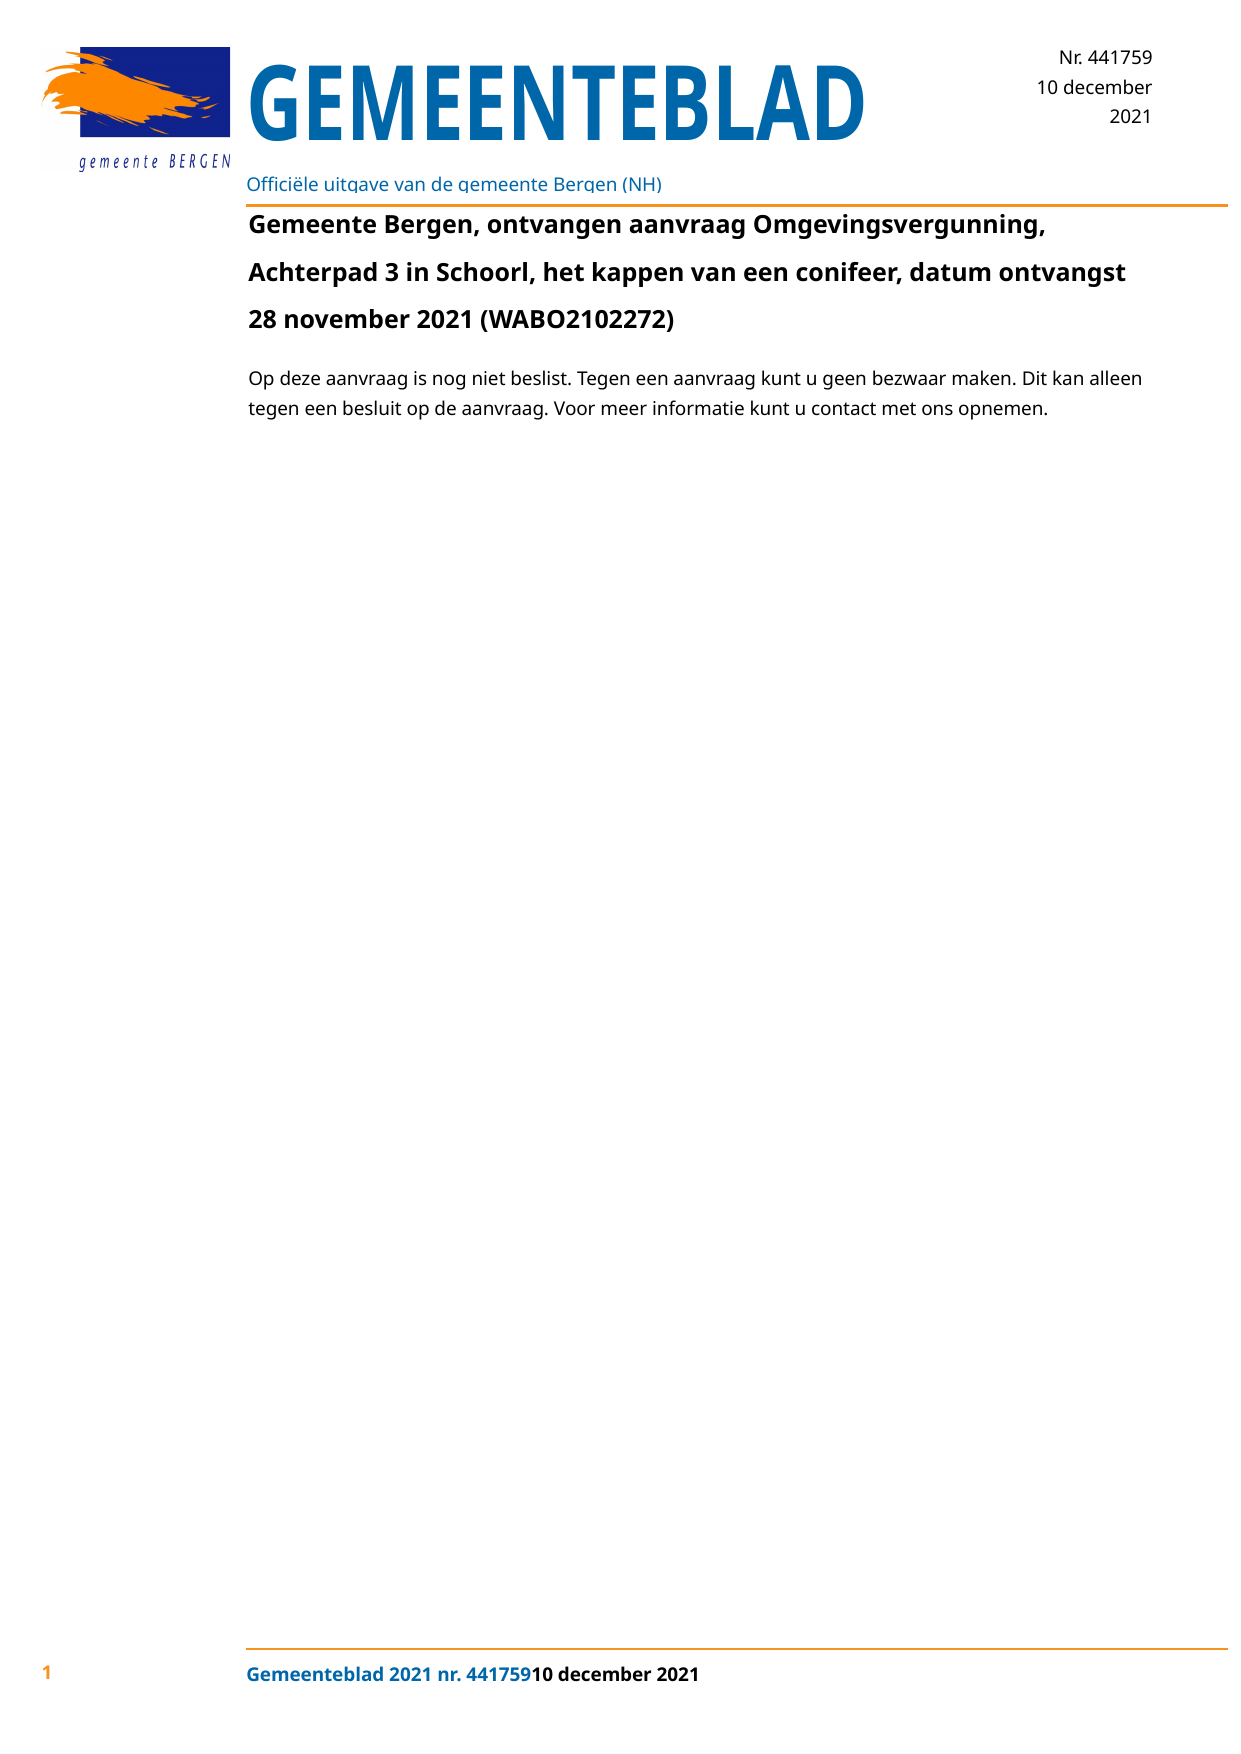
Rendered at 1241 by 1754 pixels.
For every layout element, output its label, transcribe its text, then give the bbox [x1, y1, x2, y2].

text Gemeente Bergen, ontvangen aanvraag Omgevingsvergunning, Achterpad 3 in Schoorl, het kappen van een conifeer, datum ontvangst 28 november 2021 (WABO2102272) [248, 207, 1152, 336]
picture [41, 47, 231, 172]
text Op deze aanvraag is nog niet beslist. Tegen een aanvraag kunt u geen bezwaar maken. Dit kan alleen tegen een besluit op de aanvraag. Voor meer informatie kunt u contact met ons opnemen. [248, 366, 1152, 421]
